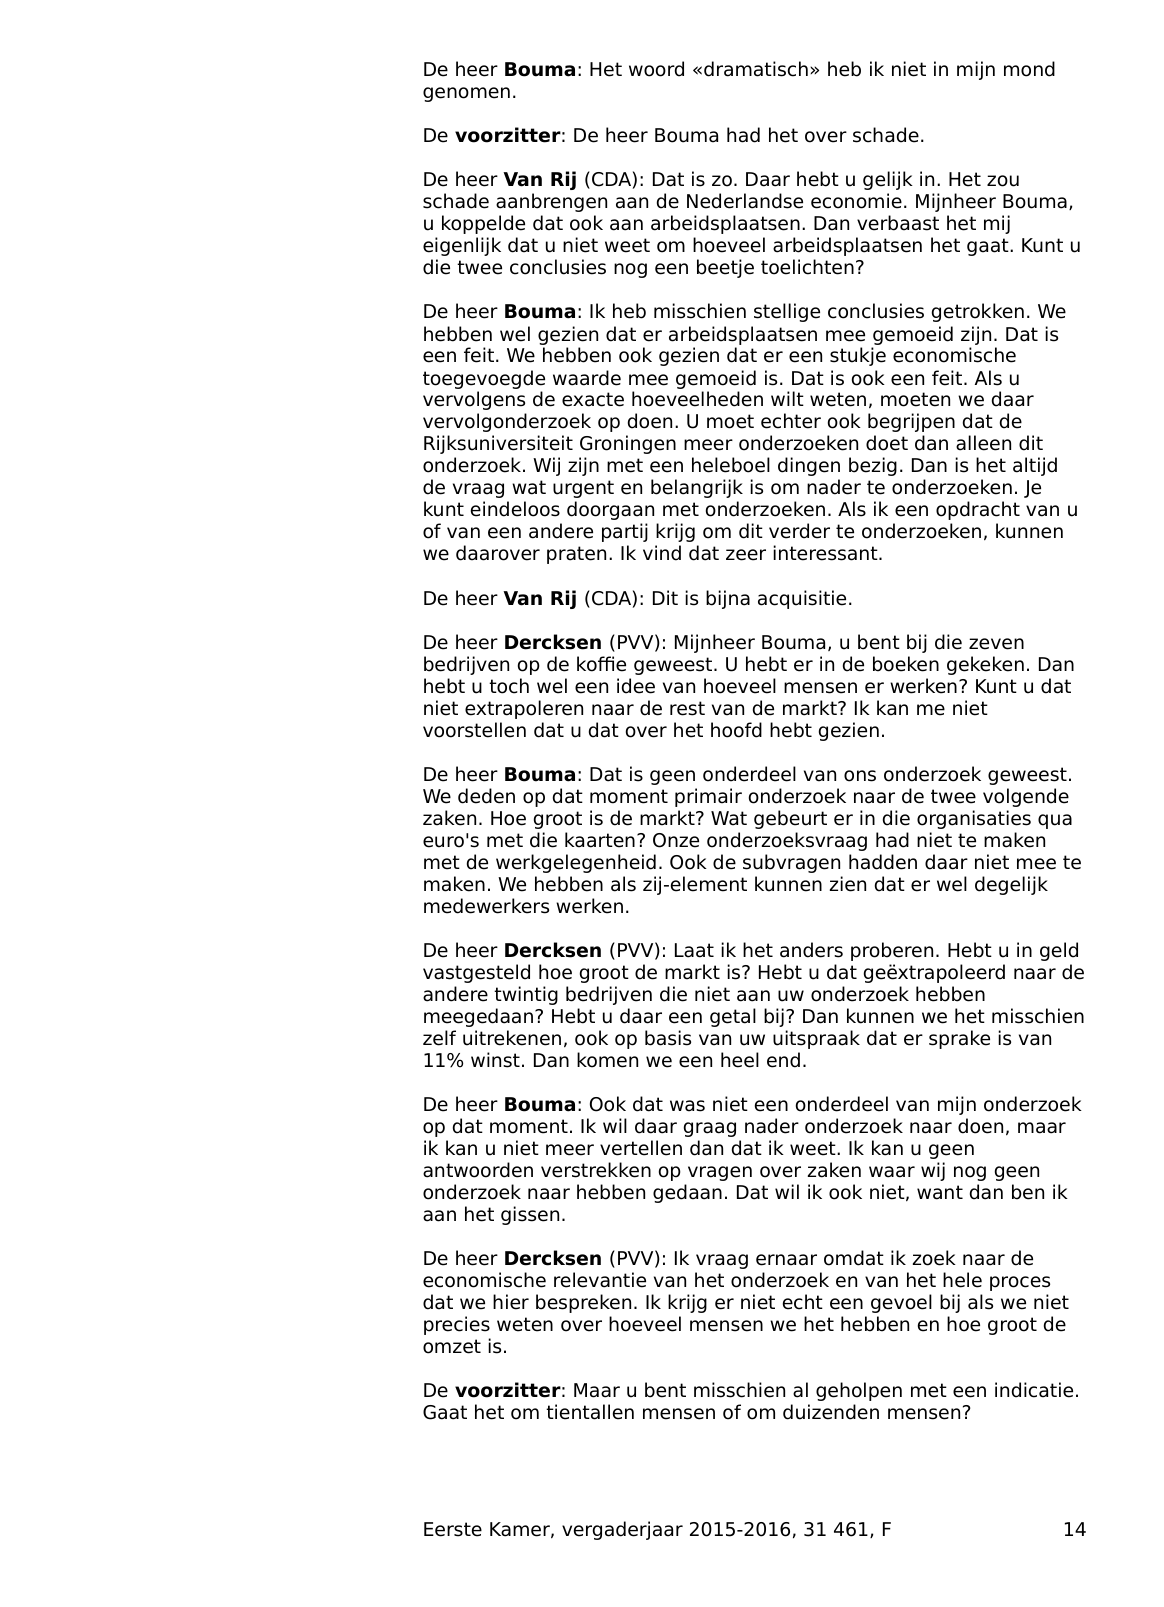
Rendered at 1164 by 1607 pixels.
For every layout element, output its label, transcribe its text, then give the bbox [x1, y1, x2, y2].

text De heer Dercksen (PVV): Mijnheer Bouma, u bent bij die zeven bedrijven op de koffie geweest. U hebt er in de boeken gekeken. Dan hebt u toch wel een idee van hoeveel mensen er werken? Kunt u dat niet extrapoleren naar de rest van de markt? Ik kan me niet voorstellen dat u dat over het hoofd hebt gezien. [422, 632, 1087, 741]
text De heer Van Rij (CDA): Dit is bijna acquisitie. [422, 587, 1087, 609]
text De heer Bouma: Dat is geen onderdeel van ons onderzoek geweest. We deden op dat moment primair onderzoek naar de twee volgende zaken. Hoe groot is de markt? Wat gebeurt er in die organisaties qua euro's met die kaarten? Onze onderzoeksvraag had niet te maken met de werkgelegenheid. Ook de subvragen hadden daar niet mee te maken. We hebben als zij-element kunnen zien dat er wel degelijk medewerkers werken. [422, 764, 1087, 917]
text De voorzitter: De heer Bouma had het over schade. [422, 125, 1087, 147]
text De heer Bouma: Ik heb misschien stellige conclusies getrokken. We hebben wel gezien dat er arbeidsplaatsen mee gemoeid zijn. Dat is een feit. We hebben ook gezien dat er een stukje economische toegevoegde waarde mee gemoeid is. Dat is ook een feit. Als u vervolgens de exacte hoeveelheden wilt weten, moeten we daar vervolgonderzoek op doen. U moet echter ook begrijpen dat de Rijksuniversiteit Groningen meer onderzoeken doet dan alleen dit onderzoek. Wij zijn met een heleboel dingen bezig. Dan is het altijd de vraag wat urgent en belangrijk is om nader te onderzoeken. Je kunt eindeloos doorgaan met onderzoeken. Als ik een opdracht van u of van een andere partij krijg om dit verder te onderzoeken, kunnen we daarover praten. Ik vind dat zeer interessant. [422, 301, 1087, 565]
text De voorzitter: Maar u bent misschien al geholpen met een indicatie. Gaat het om tientallen mensen of om duizenden mensen? [422, 1380, 1087, 1424]
text De heer Bouma: Ook dat was niet een onderdeel van mijn onderzoek op dat moment. Ik wil daar graag nader onderzoek naar doen, maar ik kan u niet meer vertellen dan dat ik weet. Ik kan u geen antwoorden verstrekken op vragen over zaken waar wij nog geen onderzoek naar hebben gedaan. Dat wil ik ook niet, want dan ben ik aan het gissen. [422, 1094, 1087, 1226]
text De heer Dercksen (PVV): Ik vraag ernaar omdat ik zoek naar de economische relevantie van het onderzoek en van het hele proces dat we hier bespreken. Ik krijg er niet echt een gevoel bij als we niet precies weten over hoeveel mensen we het hebben en hoe groot de omzet is. [422, 1248, 1087, 1358]
text De heer Van Rij (CDA): Dat is zo. Daar hebt u gelijk in. Het zou schade aanbrengen aan de Nederlandse economie. Mijnheer Bouma, u koppelde dat ook aan arbeidsplaatsen. Dan verbaast het mij eigenlijk dat u niet weet om hoeveel arbeidsplaatsen het gaat. Kunt u die twee conclusies nog een beetje toelichten? [422, 169, 1087, 279]
text De heer Dercksen (PVV): Laat ik het anders proberen. Hebt u in geld vastgesteld hoe groot de markt is? Hebt u dat geëxtrapoleerd naar de andere twintig bedrijven die niet aan uw onderzoek hebben meegedaan? Hebt u daar een getal bij? Dan kunnen we het misschien zelf uitrekenen, ook op basis van uw uitspraak dat er sprake is van 11% winst. Dan komen we een heel end. [422, 940, 1087, 1072]
text De heer Bouma: Het woord «dramatisch» heb ik niet in mijn mond genomen. [422, 59, 1087, 103]
